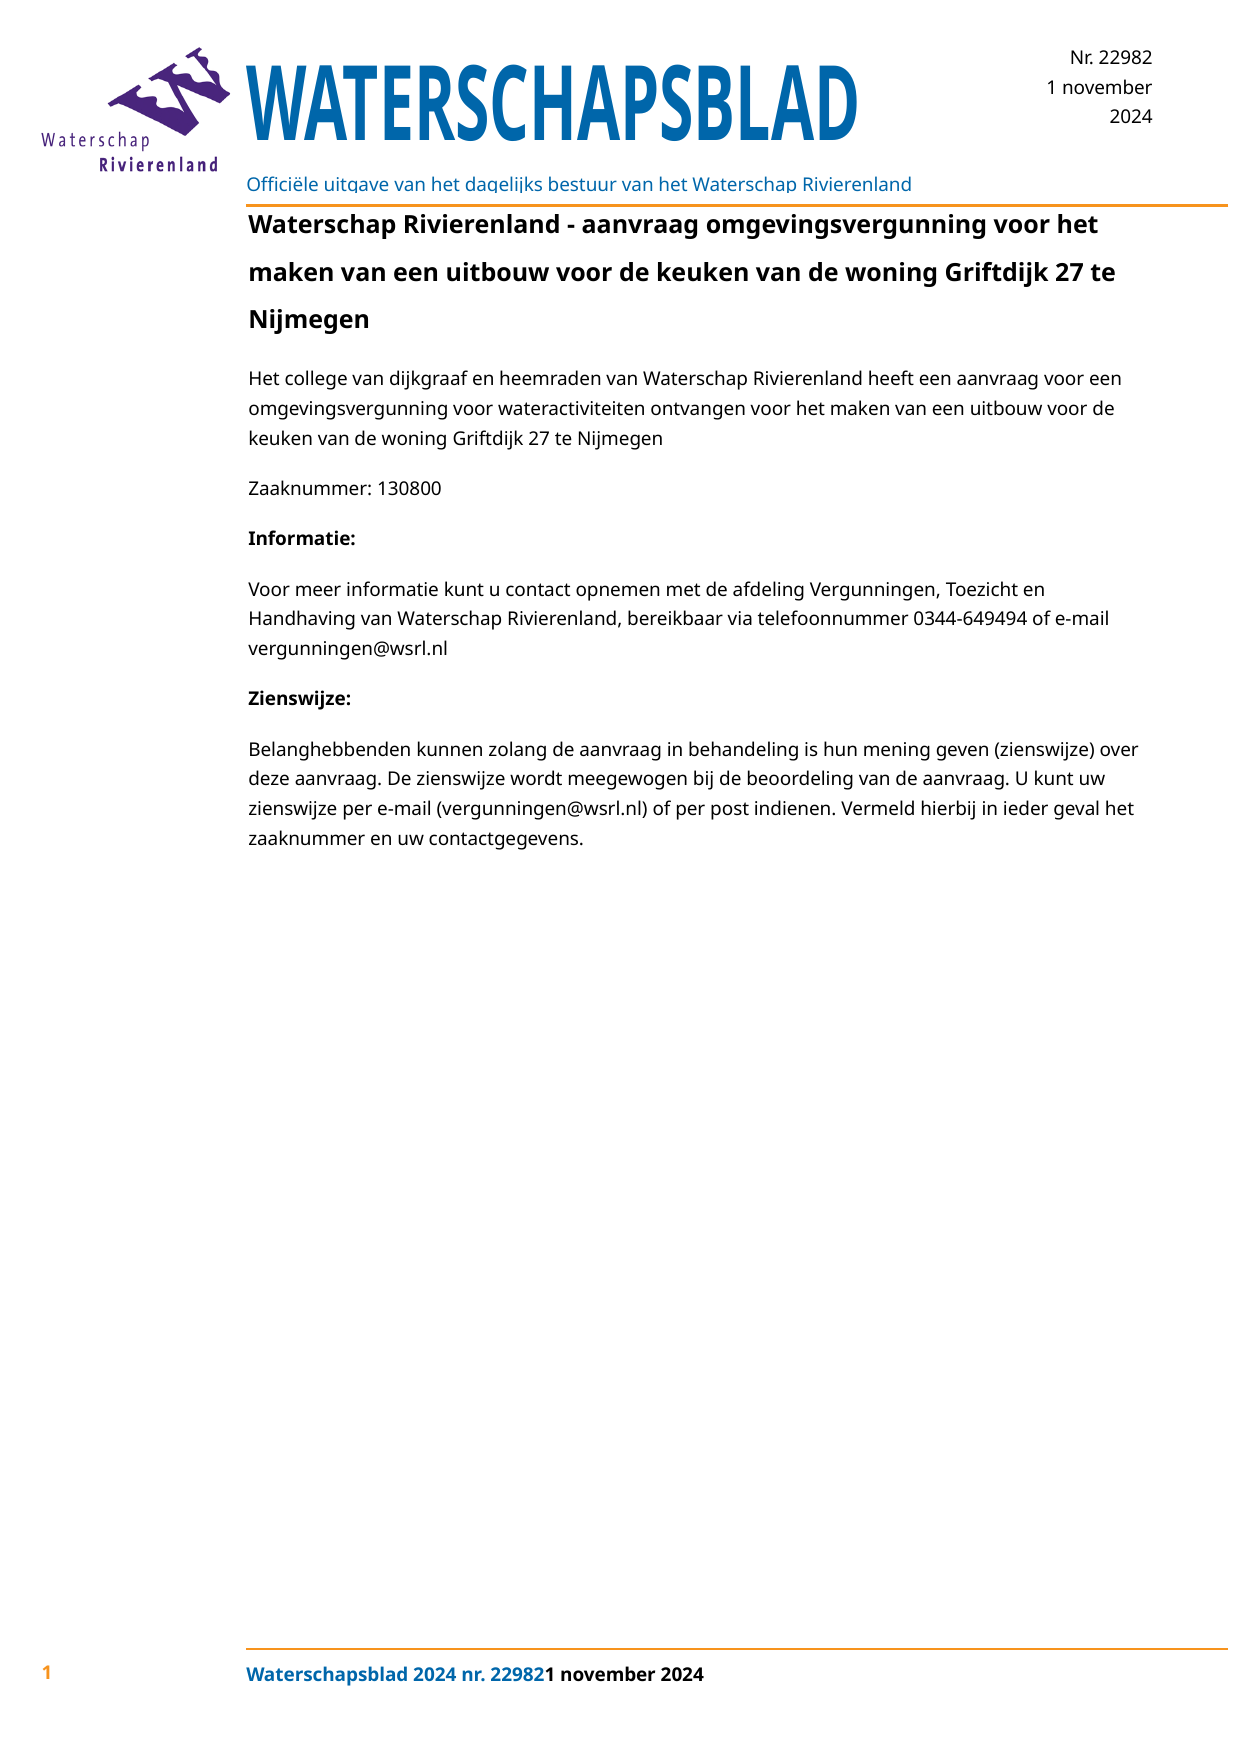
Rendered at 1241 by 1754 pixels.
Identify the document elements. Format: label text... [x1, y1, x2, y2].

text Het college van dijkgraaf en heemraden van Waterschap Rivierenland heeft een aanvraag voor een omgevingsvergunning voor wateractiviteiten ontvangen voor het maken van een uitbouw voor de keuken van de woning Griftdijk 27 te Nijmegen [248, 366, 1152, 450]
text Zaaknummer: 130800 [248, 475, 1152, 501]
text Waterschap Rivierenland - aanvraag omgevingsvergunning voor het maken van een uitbouw voor de keuken van de woning Griftdijk 27 te Nijmegen [248, 207, 1152, 336]
text Informatie: [248, 526, 1152, 551]
text Belanghebbenden kunnen zolang de aanvraag in behandeling is hun mening geven (zienswijze) over deze aanvraag. De zienswijze wordt meegewogen bij de beoordeling van de aanvraag. U kunt uw zienswijze per e-mail (vergunningen@wsrl.nl) of per post indienen. Vermeld hierbij in ieder geval het zaaknummer en uw contactgegevens. [248, 736, 1152, 850]
text Voor meer informatie kunt u contact opnemen met de afdeling Vergunningen, Toezicht en Handhaving van Waterschap Rivierenland, bereikbaar via telefoonnummer 0344-649494 of e-mail vergunningen@wsrl.nl [248, 576, 1152, 661]
picture [41, 47, 231, 172]
text Zienswijze: [248, 686, 1152, 711]
